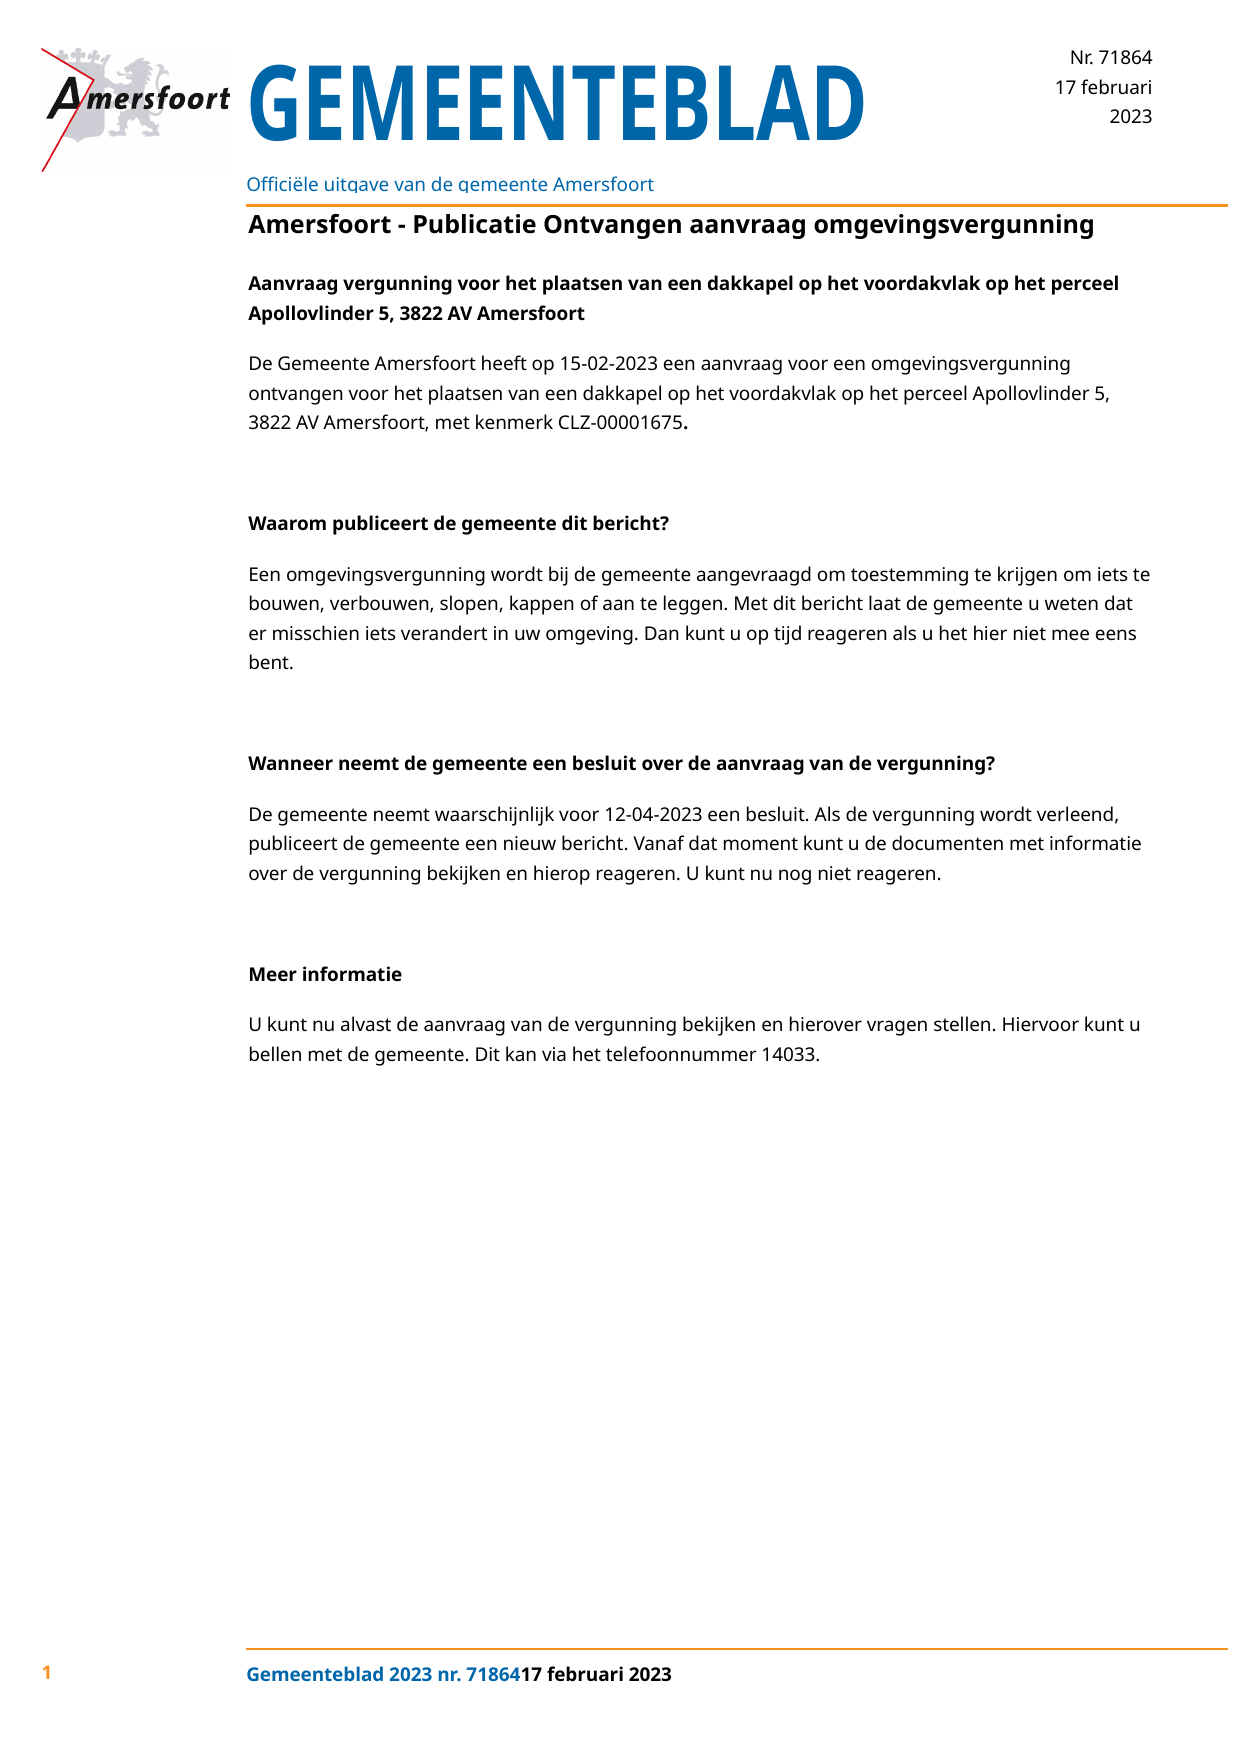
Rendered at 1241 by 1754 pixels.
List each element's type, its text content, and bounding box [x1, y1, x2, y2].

text Amersfoort - Publicatie Ontvangen aanvraag omgevingsvergunning [248, 207, 1152, 241]
picture [41, 47, 231, 172]
text Wanneer neemt de gemeente een besluit over de aanvraag van de vergunning? [248, 750, 1152, 776]
text De gemeente neemt waarschijnlijk voor 12-04-2023 een besluit. Als de vergunning wordt verleend, publiceert de gemeente een nieuw bericht. Vanaf dat moment kunt u de documenten met informatie over de vergunning bekijken en hierop reageren. U kunt nu nog niet reageren. [248, 801, 1152, 886]
text Een omgevingsvergunning wordt bij de gemeente aangevraagd om toestemming te krijgen om iets te bouwen, verbouwen, slopen, kappen of aan te leggen. Met dit bericht laat de gemeente u weten dat er misschien iets verandert in uw omgeving. Dan kunt u op tijd reageren als u het hier niet mee eens bent. [248, 561, 1152, 675]
text Meer informatie [248, 961, 1152, 986]
text Waarom publiceert de gemeente dit bericht? [248, 510, 1152, 536]
text U kunt nu alvast de aanvraag van de vergunning bekijken en hierover vragen stellen. Hiervoor kunt u bellen met de gemeente. Dit kan via het telefoonnummer 14033. [248, 1011, 1152, 1066]
text De Gemeente Amersfoort heeft op 15-02-2023 een aanvraag voor een omgevingsvergunning ontvangen voor het plaatsen van een dakkapel op het voordakvlak op het perceel Apollovlinder 5, 3822 AV Amersfoort, met kenmerk CLZ-00001675. [248, 350, 1152, 435]
text Aanvraag vergunning voor het plaatsen van een dakkapel op het voordakvlak op het perceel Apollovlinder 5, 3822 AV Amersfoort [248, 270, 1152, 326]
